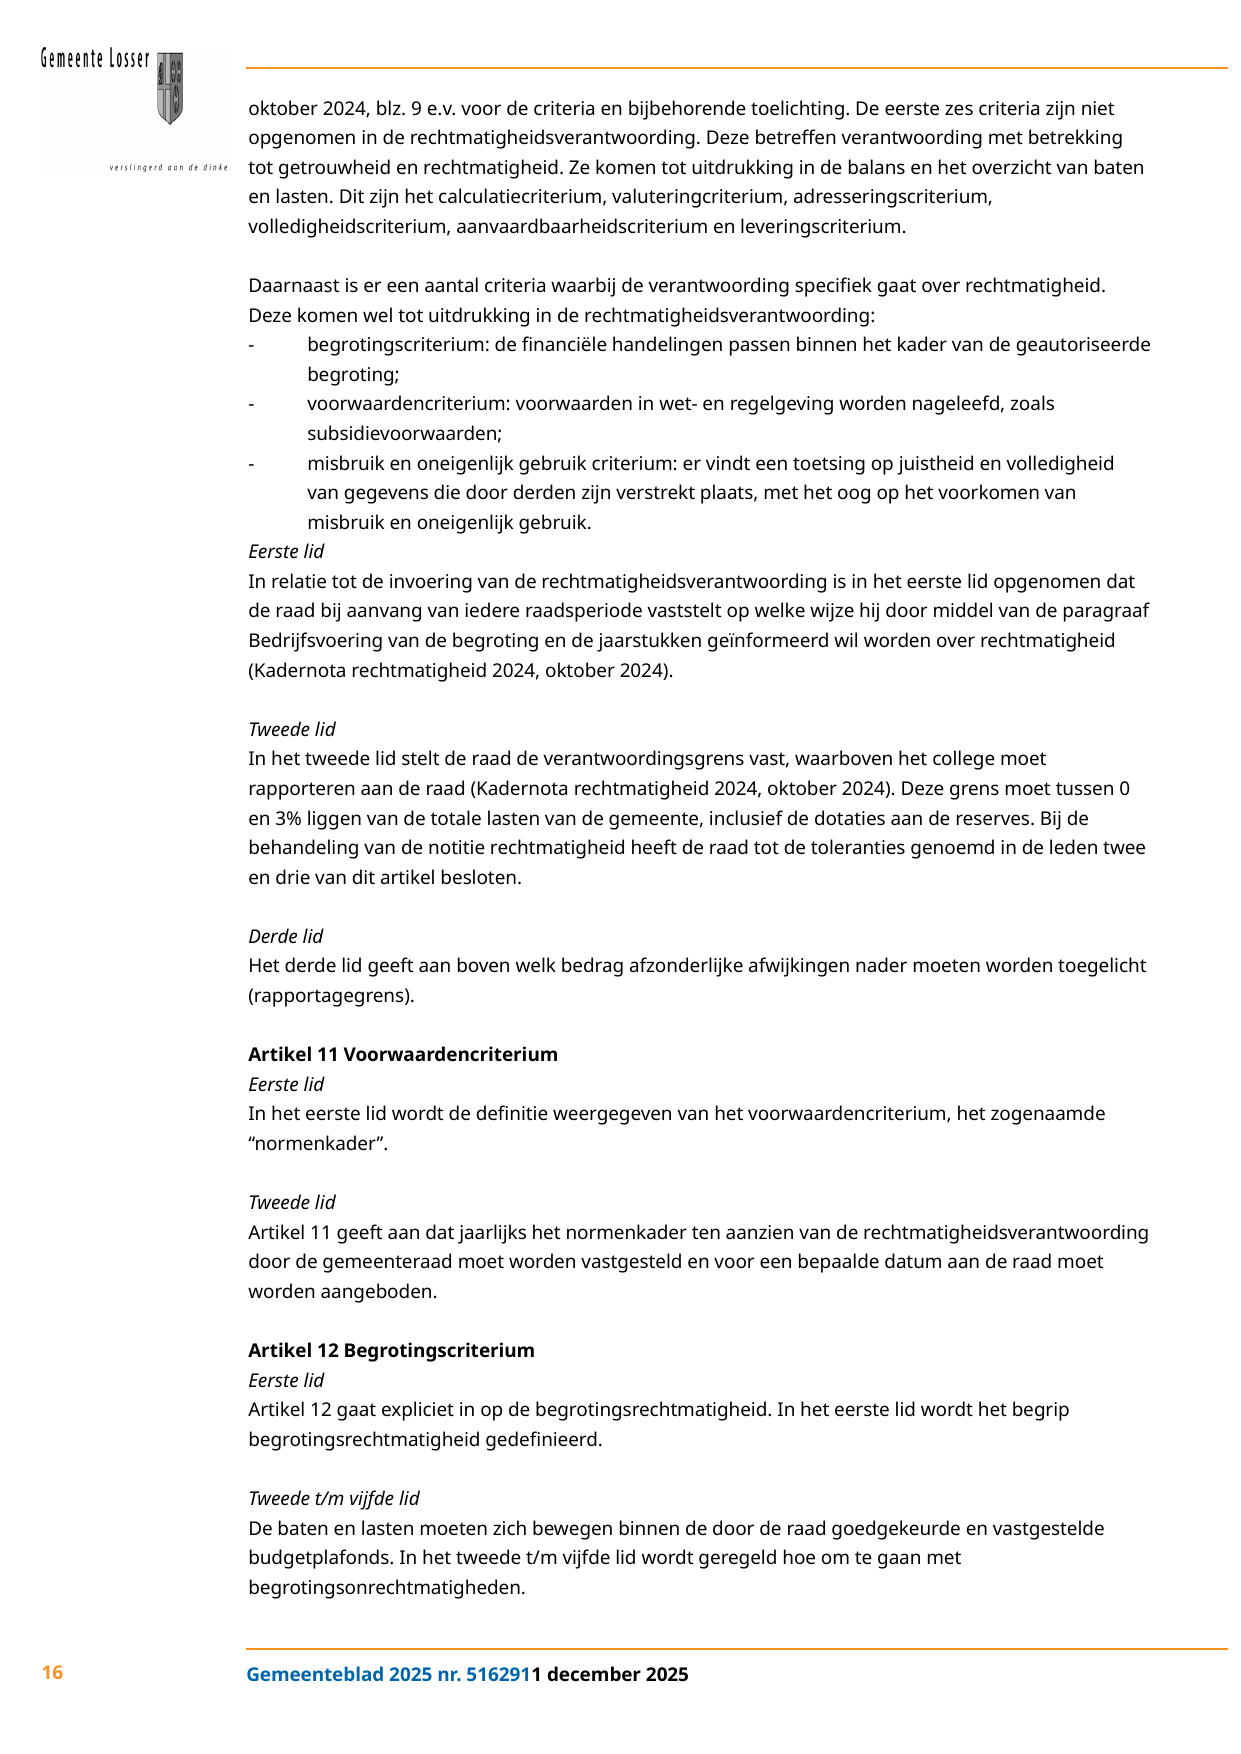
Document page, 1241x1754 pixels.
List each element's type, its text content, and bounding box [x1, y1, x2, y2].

text Daarnaast is er een aantal criteria waarbij de verantwoording specifiek gaat over rechtmatigheid. Deze komen wel tot uitdrukking in de rechtmatigheidsverantwoording: [248, 272, 1152, 328]
text Tweede lid [248, 1189, 1152, 1215]
text Eerste lid [248, 538, 1152, 564]
text In het tweede lid stelt de raad de verantwoordingsgrens vast, waarboven het college moet rapporteren aan de raad (Kadernota rechtmatigheid 2024, oktober 2024). Deze grens moet tussen 0 en 3% liggen van de totale lasten van de gemeente, inclusief de dotaties aan de reserves. Bij de behandeling van de notitie rechtmatigheid heeft de raad tot de toleranties genoemd in de leden twee en drie van dit artikel besloten. [248, 746, 1152, 890]
text Het derde lid geeft aan boven welk bedrag afzonderlijke afwijkingen nader moeten worden toegelicht (rapportagegrens). [248, 953, 1152, 1008]
list voorwaardencriterium: voorwaarden in wet- en regelgeving worden nageleefd, zoals subsidievoorwaarden; [248, 391, 1152, 446]
text Artikel 12 Begrotingscriterium [248, 1337, 1152, 1363]
text Tweede t/m vijfde lid [248, 1485, 1152, 1511]
text In het eerste lid wordt de definitie weergegeven van het voorwaardencriterium, het zogenaamde “normenkader”. [248, 1101, 1152, 1156]
text Artikel 12 gaat expliciet in op de begrotingsrechtmatigheid. In het eerste lid wordt het begrip begrotingsrechtmatigheid gedefinieerd. [248, 1396, 1152, 1452]
text Eerste lid [248, 1367, 1152, 1393]
text Derde lid [248, 923, 1152, 949]
picture [41, 47, 231, 172]
list misbruik en oneigenlijk gebruik criterium: er vindt een toetsing op juistheid en volledigheid van gegevens die door derden zijn verstrekt plaats, met het oog op het voorkomen van misbruik en oneigenlijk gebruik. [248, 450, 1152, 535]
text In relatie tot de invoering van de rechtmatigheidsverantwoording is in het eerste lid opgenomen dat de raad bij aanvang van iedere raadsperiode vaststelt op welke wijze hij door middel van de paragraaf Bedrijfsvoering van de begroting en de jaarstukken geïnformeerd wil worden over rechtmatigheid (Kadernota rechtmatigheid 2024, oktober 2024). [248, 568, 1152, 683]
text Tweede lid [248, 716, 1152, 742]
text Artikel 11 Voorwaardencriterium [248, 1041, 1152, 1067]
text Artikel 11 geeft aan dat jaarlijks het normenkader ten aanzien van de rechtmatigheidsverantwoording door de gemeenteraad moet worden vastgesteld en voor een bepaalde datum aan de raad moet worden aangeboden. [248, 1219, 1152, 1304]
text oktober 2024, blz. 9 e.v. voor de criteria en bijbehorende toelichting. De eerste zes criteria zijn niet opgenomen in de rechtmatigheidsverantwoording. Deze betreffen verantwoording met betrekking tot getrouwheid en rechtmatigheid. Ze komen tot uitdrukking in de balans en het overzicht van baten en lasten. Dit zijn het calculatiecriterium, valuteringcriterium, adresseringscriterium, volledigheidscriterium, aanvaardbaarheidscriterium en leveringscriterium. [248, 95, 1152, 239]
text De baten en lasten moeten zich bewegen binnen de door de raad goedgekeurde en vastgestelde budgetplafonds. In het tweede t/m vijfde lid wordt geregeld hoe om te gaan met begrotingsonrechtmatigheden. [248, 1515, 1152, 1600]
text Eerste lid [248, 1071, 1152, 1097]
list begrotingscriterium: de financiële handelingen passen binnen het kader van de geautoriseerde begroting; [248, 331, 1152, 387]
